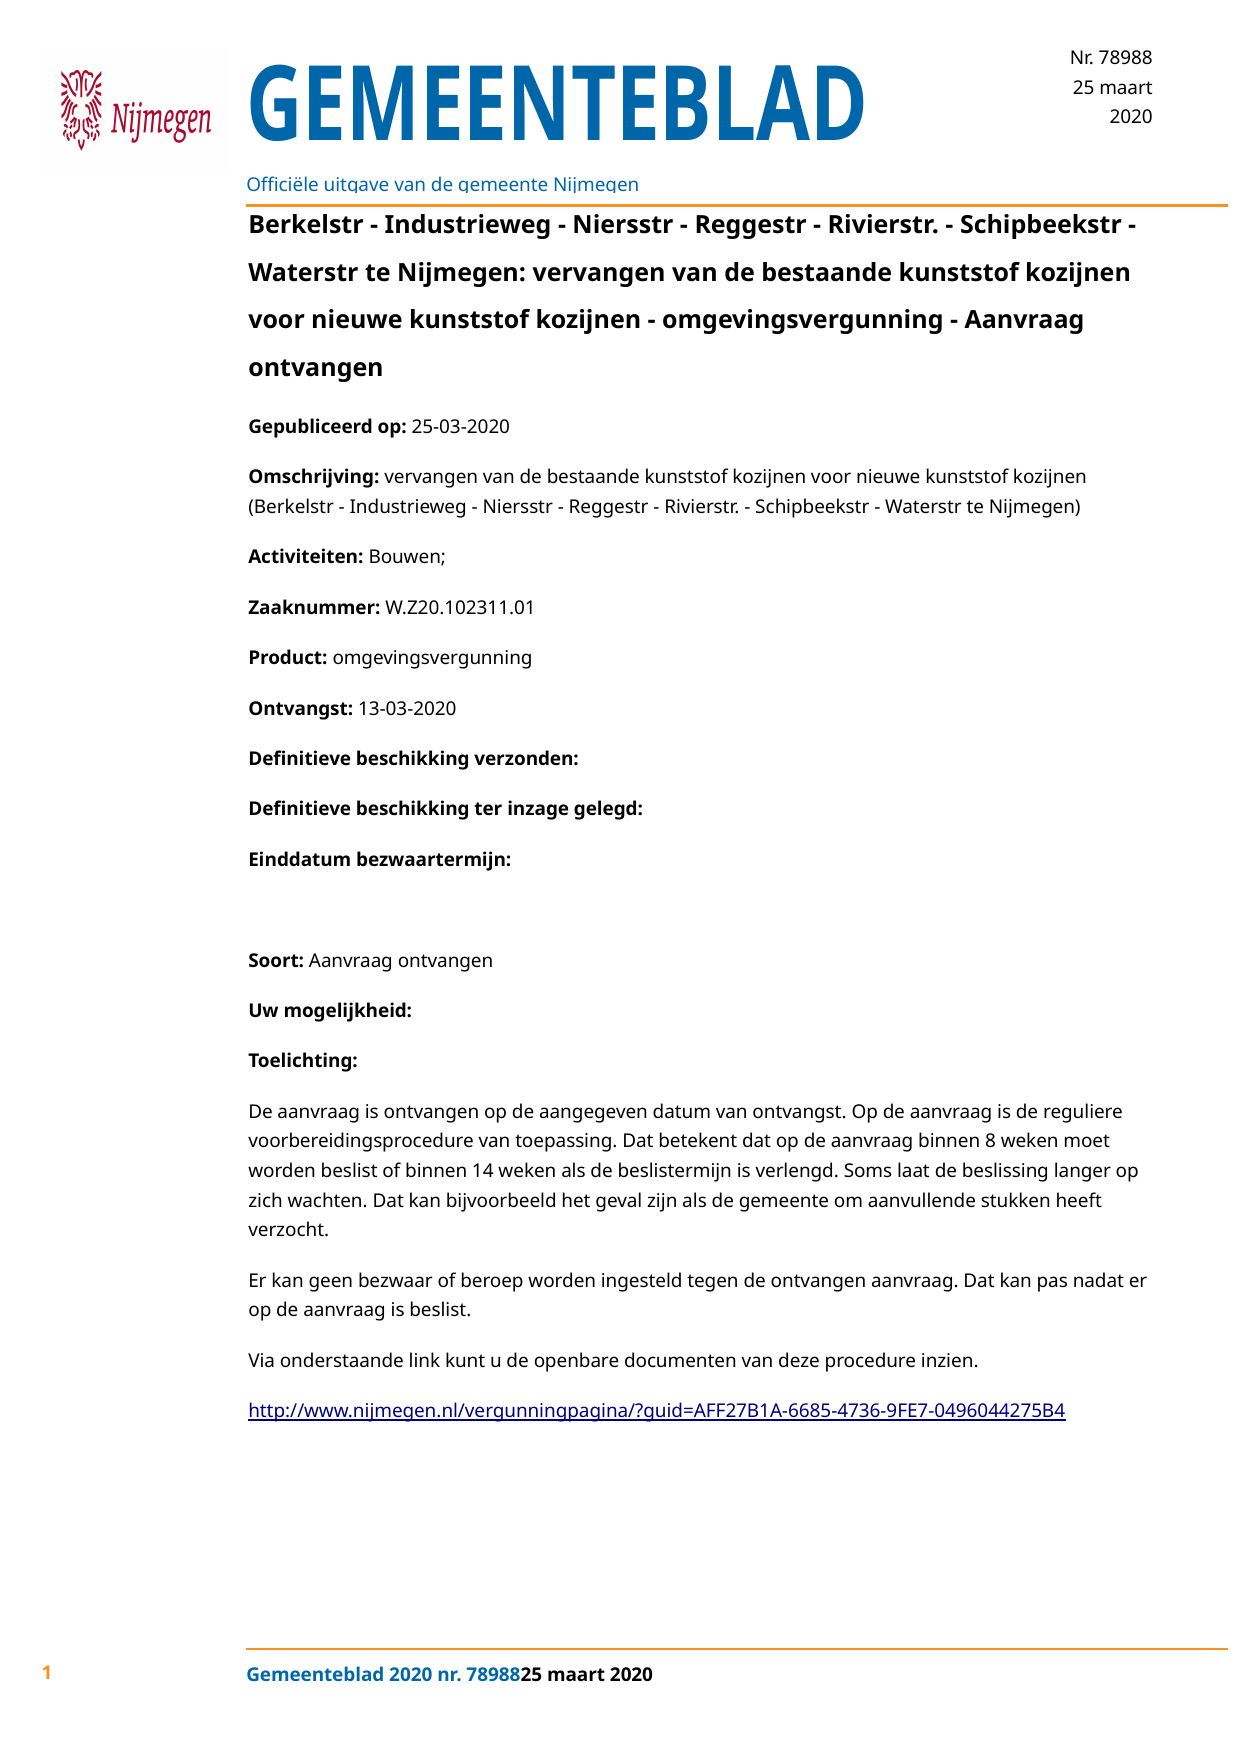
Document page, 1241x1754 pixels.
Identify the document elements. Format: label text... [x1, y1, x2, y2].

text Omschrijving: vervangen van de bestaande kunststof kozijnen voor nieuwe kunststof kozijnen (Berkelstr - Industrieweg - Niersstr - Reggestr - Rivierstr. - Schipbeekstr - Waterstr te Nijmegen) [248, 463, 1152, 519]
text Product: omgevingsvergunning [248, 644, 1152, 670]
text Gepubliceerd op: 25-03-2020 [248, 413, 1152, 439]
picture [41, 47, 231, 172]
text Toelichting: [248, 1048, 1152, 1073]
text Definitieve beschikking verzonden: [248, 745, 1152, 771]
text Berkelstr - Industrieweg - Niersstr - Reggestr - Rivierstr. - Schipbeekstr - Waterstr te Nijmegen: vervangen van de bestaande kunststof kozijnen voor nieuwe kunststof kozijnen - omgevingsvergunning - Aanvraag ontvangen [248, 207, 1152, 384]
text Soort: Aanvraag ontvangen [248, 947, 1152, 973]
text Er kan geen bezwaar of beroep worden ingesteld tegen de ontvangen aanvraag. Dat kan pas nadat er op de aanvraag is beslist. [248, 1267, 1152, 1322]
text Via onderstaande link kunt u de openbare documenten van deze procedure inzien. [248, 1347, 1152, 1373]
text Einddatum bezwaartermijn: [248, 846, 1152, 872]
text Uw mogelijkheid: [248, 997, 1152, 1023]
text Zaaknummer: W.Z20.102311.01 [248, 594, 1152, 620]
text Activiteiten: Bouwen; [248, 543, 1152, 569]
text De aanvraag is ontvangen op de aangegeven datum van ontvangst. Op de aanvraag is de reguliere voorbereidingsprocedure van toepassing. Dat betekent dat op de aanvraag binnen 8 weken moet worden beslist of binnen 14 weken als de beslistermijn is verlengd. Soms laat de beslissing langer op zich wachten. Dat kan bijvoorbeeld het geval zijn als de gemeente om aanvullende stukken heeft verzocht. [248, 1098, 1152, 1242]
text Definitieve beschikking ter inzage gelegd: [248, 796, 1152, 821]
text Ontvangst: 13-03-2020 [248, 695, 1152, 721]
text http://www.nijmegen.nl/vergunningpagina/?guid=AFF27B1A-6685-4736-9FE7-0496044275B4 [248, 1397, 1152, 1423]
